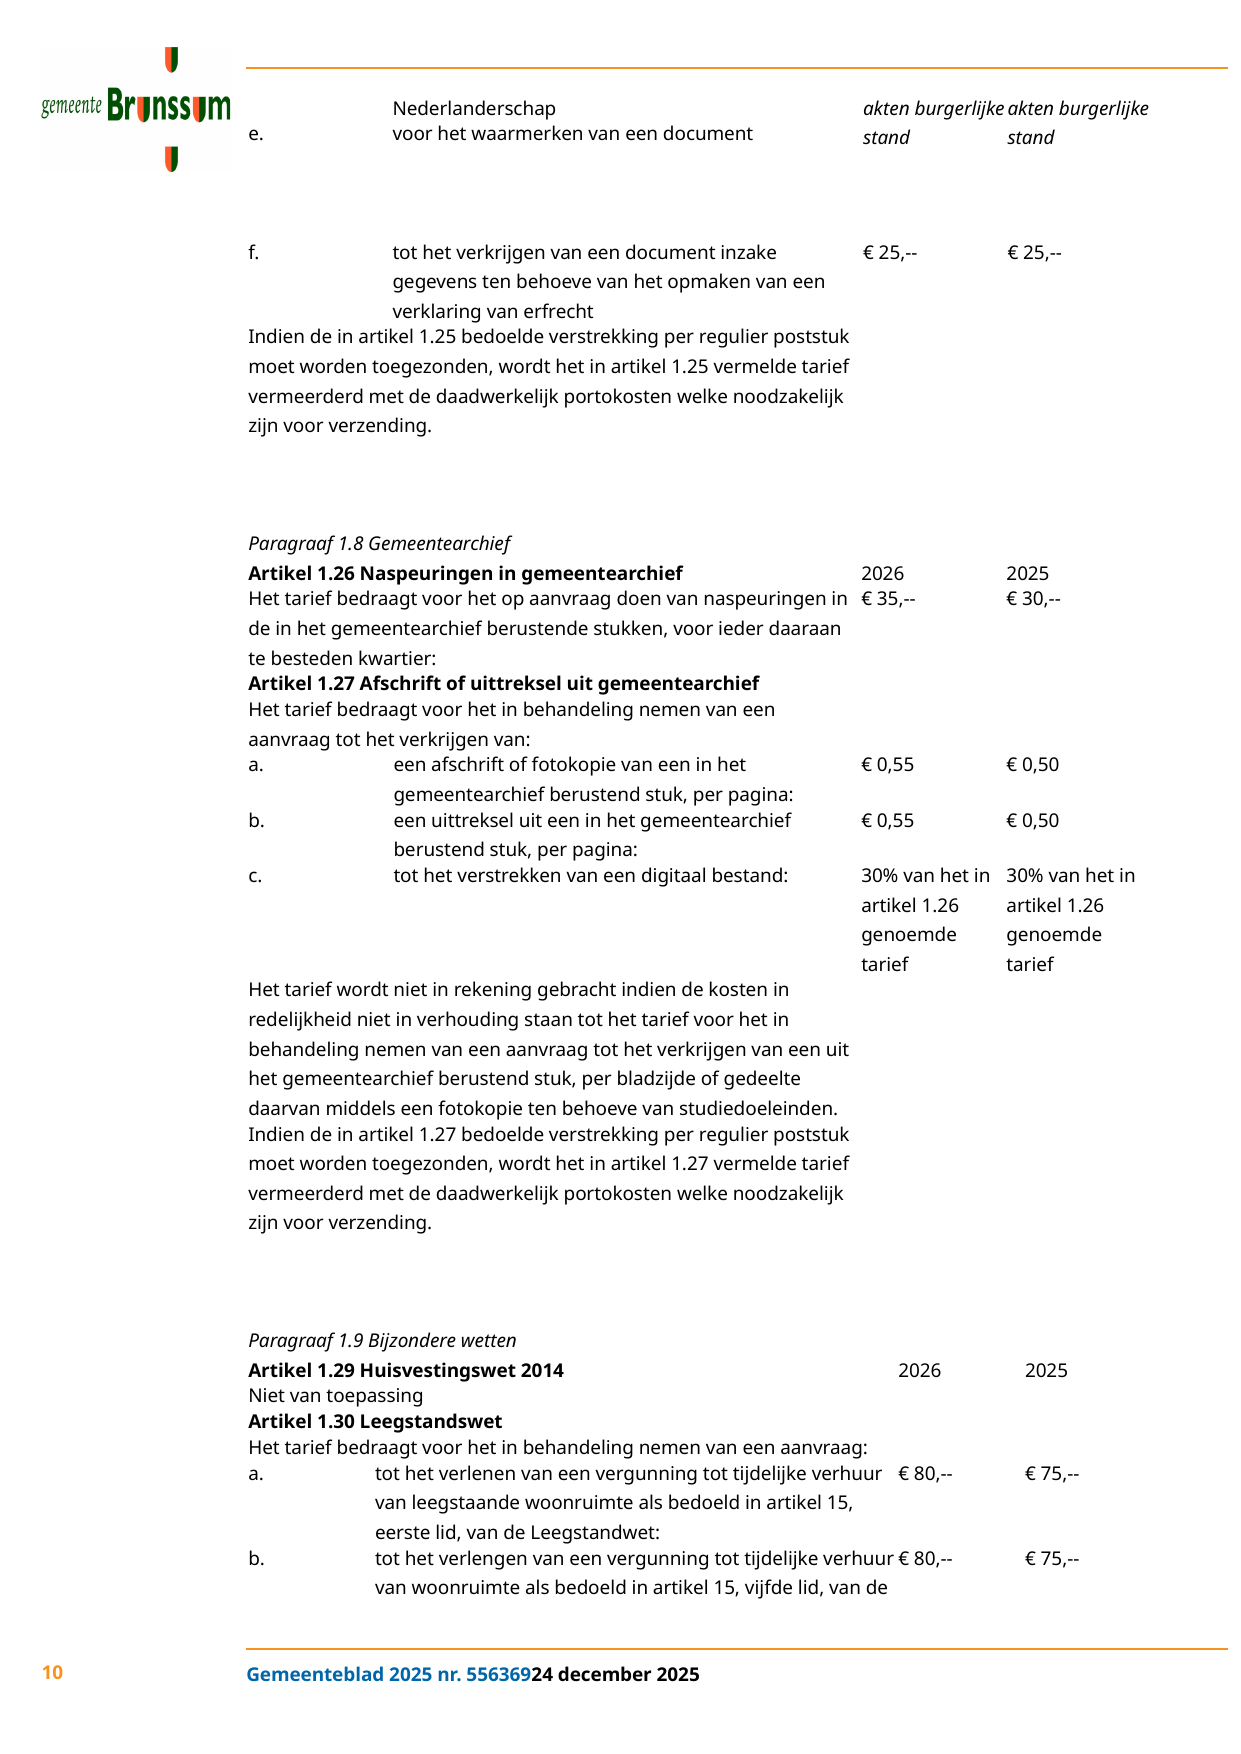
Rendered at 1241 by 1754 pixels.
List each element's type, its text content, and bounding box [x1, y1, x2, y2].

table_cell [861, 977, 1006, 1121]
table_cell a. [248, 1460, 375, 1545]
table_header 2026 [861, 560, 1006, 586]
table_cell € 25,-- [1007, 239, 1152, 324]
table_cell € 75,-- [1025, 1460, 1152, 1545]
table_cell [898, 1383, 1025, 1408]
table_cell € 0,50 [1006, 807, 1152, 862]
table_cell [898, 1408, 1025, 1434]
table_cell [1025, 1434, 1152, 1460]
table_cell tot het verlenen van een vergunning tot tijdelijke verhuur van leegstaande woonruimte als bedoeld in artikel 15, eerste lid, van de Leegstandwet: [375, 1460, 898, 1545]
table_header Artikel 1.29 Huisvestingswet 2014 [248, 1357, 898, 1383]
table_cell Indien de in artikel 1.25 bedoelde verstrekking per regulier poststuk moet worden toegezonden, wordt het in artikel 1.25 vermelde tarief vermeerderd met de daadwerkelijk portokosten welke noodzakelijk zijn voor verzending. [248, 324, 863, 438]
table_cell € 80,-- [898, 1545, 1025, 1600]
table_cell Het tarief bedraagt voor het in behandeling nemen van een aanvraag: [248, 1434, 898, 1460]
table_cell een afschrift of fotokopie van een in het gemeentearchief berustend stuk, per pagina: [393, 752, 861, 807]
table_cell € 75,-- [1025, 1545, 1152, 1600]
table_cell Het tarief bedraagt voor het in behandeling nemen van een aanvraag tot het verkrijgen van: [248, 696, 861, 752]
table_cell € 0,55 [861, 807, 1006, 862]
table_cell [1006, 1121, 1152, 1235]
table_header 2026 [898, 1357, 1025, 1383]
table_cell [861, 671, 1006, 696]
table_cell 30% van het in artikel 1.26 genoemde tarief [861, 862, 1006, 977]
table_cell € 0,50 [1006, 752, 1152, 807]
table_cell [898, 1434, 1025, 1460]
table_cell Nederlanderschap [392, 95, 863, 121]
table_header 2025 [1006, 560, 1152, 586]
table_cell [1025, 1383, 1152, 1408]
table_cell akten burgerlijke stand [863, 95, 1007, 239]
table_cell tot het verstrekken van een digitaal bestand: [393, 862, 861, 977]
table_cell akten burgerlijke stand [1007, 95, 1152, 239]
table_cell € 35,-- [861, 586, 1006, 671]
table_cell € 25,-- [863, 239, 1007, 324]
table_cell een uittreksel uit een in het gemeentearchief berustend stuk, per pagina: [393, 807, 861, 862]
table_cell b. [248, 1545, 375, 1600]
table_cell Niet van toepassing [248, 1383, 898, 1408]
text Paragraaf 1.9 Bijzondere wetten [248, 1327, 1152, 1353]
table_cell [1025, 1408, 1152, 1434]
table_cell c. [248, 862, 393, 977]
table_cell [1006, 696, 1152, 752]
table_cell € 0,55 [861, 752, 1006, 807]
table_header Artikel 1.26 Naspeuringen in gemeentearchief [248, 560, 861, 586]
table_cell tot het verlengen van een vergunning tot tijdelijke verhuur van woonruimte als bedoeld in artikel 15, vijfde lid, van de [375, 1545, 898, 1600]
table_cell [863, 324, 1007, 438]
table_cell € 30,-- [1006, 586, 1152, 671]
table_header 2025 [1025, 1357, 1152, 1383]
table_cell a. [248, 752, 393, 807]
table_cell Het tarief wordt niet in rekening gebracht indien de kosten in redelijkheid niet in verhouding staan tot het tarief voor het in behandeling nemen van een aanvraag tot het verkrijgen van een uit het gemeentearchief berustend stuk, per bladzijde of gedeelte daarvan middels een fotokopie ten behoeve van studiedoeleinden. [248, 977, 861, 1121]
table_cell voor het waarmerken van een document [392, 121, 863, 239]
table_cell [861, 696, 1006, 752]
table_cell [248, 95, 392, 121]
table_cell [1007, 324, 1152, 438]
table_cell 30% van het in artikel 1.26 genoemde tarief [1006, 862, 1152, 977]
table_cell e. [248, 121, 392, 239]
table_cell [1006, 977, 1152, 1121]
table_cell [861, 1121, 1006, 1235]
table_cell tot het verkrijgen van een document inzake gegevens ten behoeve van het opmaken van een verklaring van erfrecht [392, 239, 863, 324]
text Paragraaf 1.8 Gemeentearchief [248, 530, 1152, 556]
table_cell b. [248, 807, 393, 862]
picture [41, 47, 231, 172]
table_cell [1006, 671, 1152, 696]
table_cell € 80,-- [898, 1460, 1025, 1545]
table_cell Artikel 1.27 Afschrift of uittreksel uit gemeentearchief [248, 671, 861, 696]
table_cell f. [248, 239, 392, 324]
table_cell Artikel 1.30 Leegstandswet [248, 1408, 898, 1434]
table_cell Het tarief bedraagt voor het op aanvraag doen van naspeuringen in de in het gemeentearchief berustende stukken, voor ieder daaraan te besteden kwartier: [248, 586, 861, 671]
table_cell Indien de in artikel 1.27 bedoelde verstrekking per regulier poststuk moet worden toegezonden, wordt het in artikel 1.27 vermelde tarief vermeerderd met de daadwerkelijk portokosten welke noodzakelijk zijn voor verzending. [248, 1121, 861, 1235]
